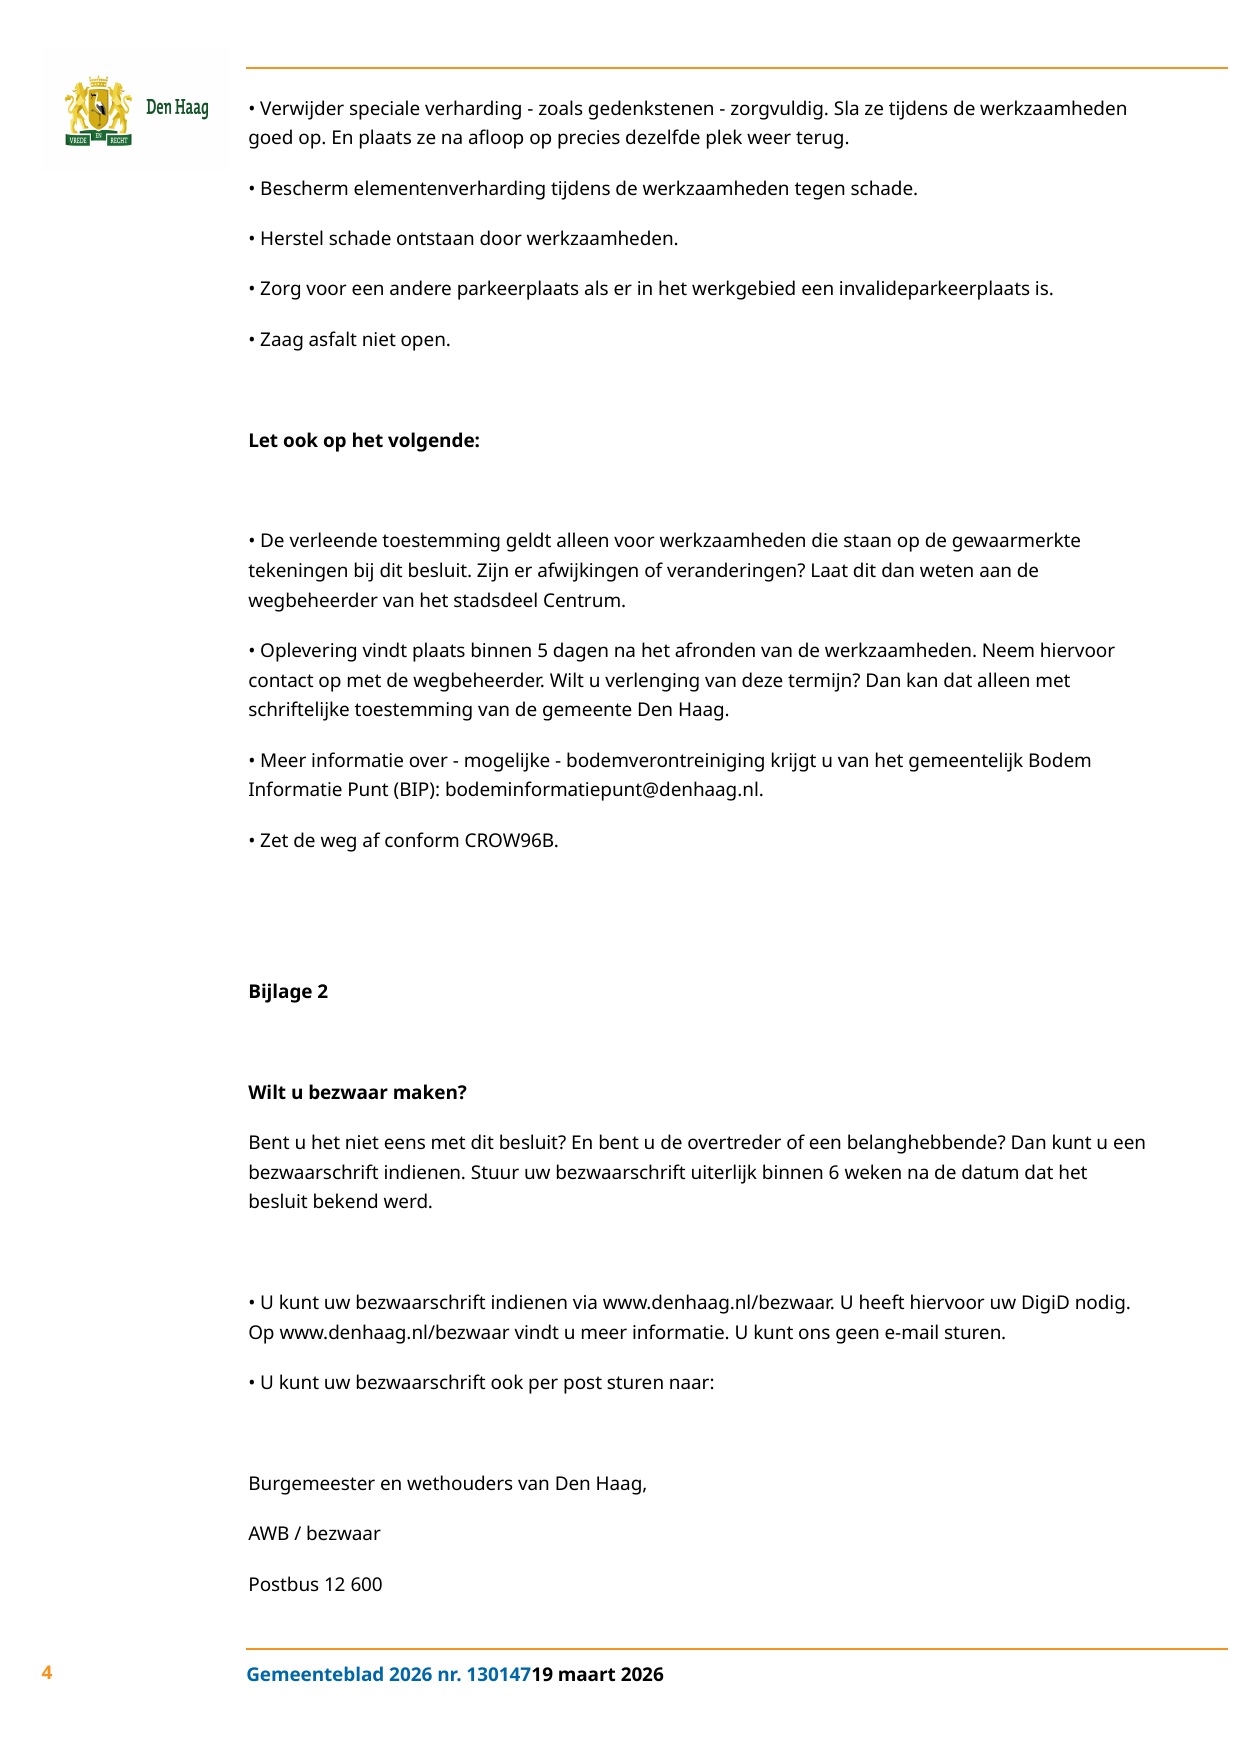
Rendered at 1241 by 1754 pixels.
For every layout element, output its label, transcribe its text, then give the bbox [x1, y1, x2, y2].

text • U kunt uw bezwaarschrift indienen via www.denhaag.nl/bezwaar. U heeft hiervoor uw DigiD nodig. Op www.denhaag.nl/bezwaar vindt u meer informatie. U kunt ons geen e-mail sturen. [248, 1289, 1152, 1345]
text Let ook op het volgende: [248, 427, 1152, 453]
text • De verleende toestemming geldt alleen voor werkzaamheden die staan op de gewaarmerkte tekeningen bij dit besluit. Zijn er afwijkingen of veranderingen? Laat dit dan weten aan de wegbeheerder van het stadsdeel Centrum. [248, 528, 1152, 613]
text Bijlage 2 [248, 978, 1152, 1004]
text • Oplevering vindt plaats binnen 5 dagen na het afronden van de werkzaamheden. Neem hiervoor contact op met de wegbeheerder. Wilt u verlenging van deze termijn? Dan kan dat alleen met schriftelijke toestemming van de gemeente Den Haag. [248, 637, 1152, 722]
text • U kunt uw bezwaarschrift ook per post sturen naar: [248, 1369, 1152, 1395]
text Burgemeester en wethouders van Den Haag, [248, 1470, 1152, 1496]
picture [41, 47, 231, 172]
text • Herstel schade ontstaan door werkzaamheden. [248, 225, 1152, 251]
text • Meer informatie over - mogelijke - bodemverontreiniging krijgt u van het gemeentelijk Bodem Informatie Punt (BIP): bodeminformatiepunt@denhaag.nl. [248, 747, 1152, 802]
text • Verwijder speciale verharding - zoals gedenkstenen - zorgvuldig. Sla ze tijdens de werkzaamheden goed op. En plaats ze na afloop op precies dezelfde plek weer terug. [248, 95, 1152, 150]
text Bent u het niet eens met dit besluit? En bent u de overtreder of een belanghebbende? Dan kunt u een bezwaarschrift indienen. Stuur uw bezwaarschrift uiterlijk binnen 6 weken na de datum dat het besluit bekend werd. [248, 1129, 1152, 1214]
text AWB / bezwaar [248, 1521, 1152, 1546]
text • Zorg voor een andere parkeerplaats als er in het werkgebied een invalideparkeerplaats is. [248, 276, 1152, 301]
text Postbus 12 600 [248, 1571, 1152, 1597]
text • Zaag asfalt niet open. [248, 326, 1152, 352]
text Wilt u bezwaar maken? [248, 1079, 1152, 1105]
text • Bescherm elementenverharding tijdens de werkzaamheden tegen schade. [248, 175, 1152, 201]
text • Zet de weg af conform CROW96B. [248, 827, 1152, 853]
